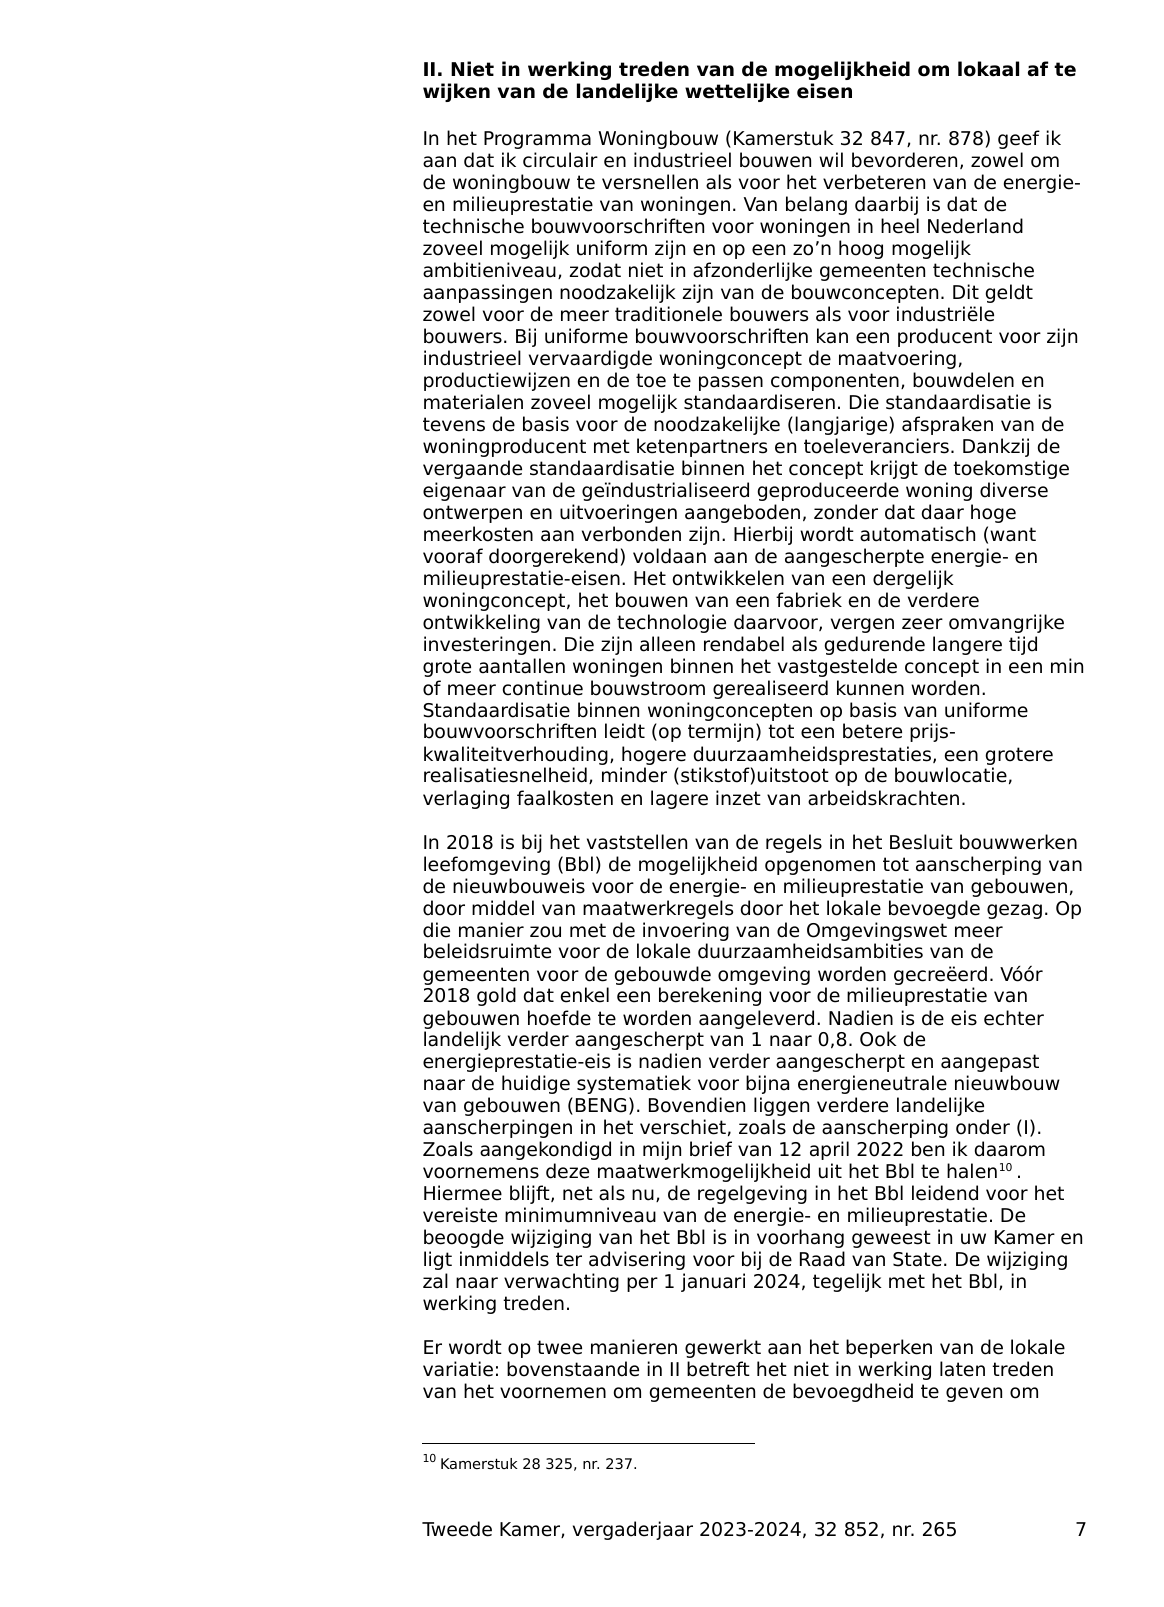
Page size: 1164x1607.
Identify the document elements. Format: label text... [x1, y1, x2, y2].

text Kamerstuk 28 325, nr. 237. [422, 1452, 1087, 1474]
text In het Programma Woningbouw (Kamerstuk 32 847, nr. 878) geef ik aan dat ik circulair en industrieel bouwen wil bevorderen, zowel om de woningbouw te versnellen als voor het verbeteren van de energie- en milieuprestatie van woningen. Van belang daarbij is dat de technische bouwvoorschriften voor woningen in heel Nederland zoveel mogelijk uniform zijn en op een zo’n hoog mogelijk ambitieniveau, zodat niet in afzonderlijke gemeenten technische aanpassingen noodzakelijk zijn van de bouwconcepten. Dit geldt zowel voor de meer traditionele bouwers als voor industriële bouwers. Bij uniforme bouwvoorschriften kan een producent voor zijn industrieel vervaardigde woningconcept de maatvoering, productiewijzen en de toe te passen componenten, bouwdelen en materialen zoveel mogelijk standaardiseren. Die standaardisatie is tevens de basis voor de noodzakelijke (langjarige) afspraken van de woningproducent met ketenpartners en toeleveranciers. Dankzij de vergaande standaardisatie binnen het concept krijgt de toekomstige eigenaar van de geïndustrialiseerd geproduceerde woning diverse ontwerpen en uitvoeringen aangeboden, zonder dat daar hoge meerkosten aan verbonden zijn. Hierbij wordt automatisch (want vooraf doorgerekend) voldaan aan de aangescherpte energie- en milieuprestatie-eisen. Het ontwikkelen van een dergelijk woningconcept, het bouwen van een fabriek en de verdere ontwikkeling van de technologie daarvoor, vergen zeer omvangrijke investeringen. Die zijn alleen rendabel als gedurende langere tijd grote aantallen woningen binnen het vastgestelde concept in een min of meer continue bouwstroom gerealiseerd kunnen worden. Standaardisatie binnen woningconcepten op basis van uniforme bouwvoorschriften leidt (op termijn) tot een betere prijs-kwaliteitverhouding, hogere duurzaamheidsprestaties, een grotere realisatiesnelheid, minder (stikstof)uitstoot op de bouwlocatie, verlaging faalkosten en lagere inzet van arbeidskrachten. [422, 128, 1087, 809]
text In 2018 is bij het vaststellen van de regels in het Besluit bouwwerken leefomgeving (Bbl) de mogelijkheid opgenomen tot aanscherping van de nieuwbouweis voor de energie- en milieuprestatie van gebouwen, door middel van maatwerkregels door het lokale bevoegde gezag. Op die manier zou met de invoering van de Omgevingswet meer beleidsruimte voor de lokale duurzaamheidsambities van de gemeenten voor de gebouwde omgeving worden gecreëerd. Vóór 2018 gold dat enkel een berekening voor de milieuprestatie van gebouwen hoefde te worden aangeleverd. Nadien is de eis echter landelijk verder aangescherpt van 1 naar 0,8. Ook de energieprestatie-eis is nadien verder aangescherpt en aangepast naar de huidige systematiek voor bijna energieneutrale nieuwbouw van gebouwen (BENG). Bovendien liggen verdere landelijke aanscherpingen in het verschiet, zoals de aanscherping onder (I). Zoals aangekondigd in mijn brief van 12 april 2022 ben ik daarom voornemens deze maatwerkmogelijkheid uit het Bbl te halen. Hiermee blijft, net als nu, de regelgeving in het Bbl leidend voor het vereiste minimumniveau van de energie- en milieuprestatie. De beoogde wijziging van het Bbl is in voorhang geweest in uw Kamer en ligt inmiddels ter advisering voor bij de Raad van State. De wijziging zal naar verwachting per 1 januari 2024, tegelijk met het Bbl, in werking treden. [422, 832, 1087, 1315]
subtitle II. Niet in werking treden van de mogelijkheid om lokaal af te wijken van de landelijke wettelijke eisen [422, 59, 1087, 103]
text Er wordt op twee manieren gewerkt aan het beperken van de lokale variatie: bovenstaande in II betreft het niet in werking laten treden van het voornemen om gemeenten de bevoegdheid te geven om [422, 1337, 1087, 1403]
